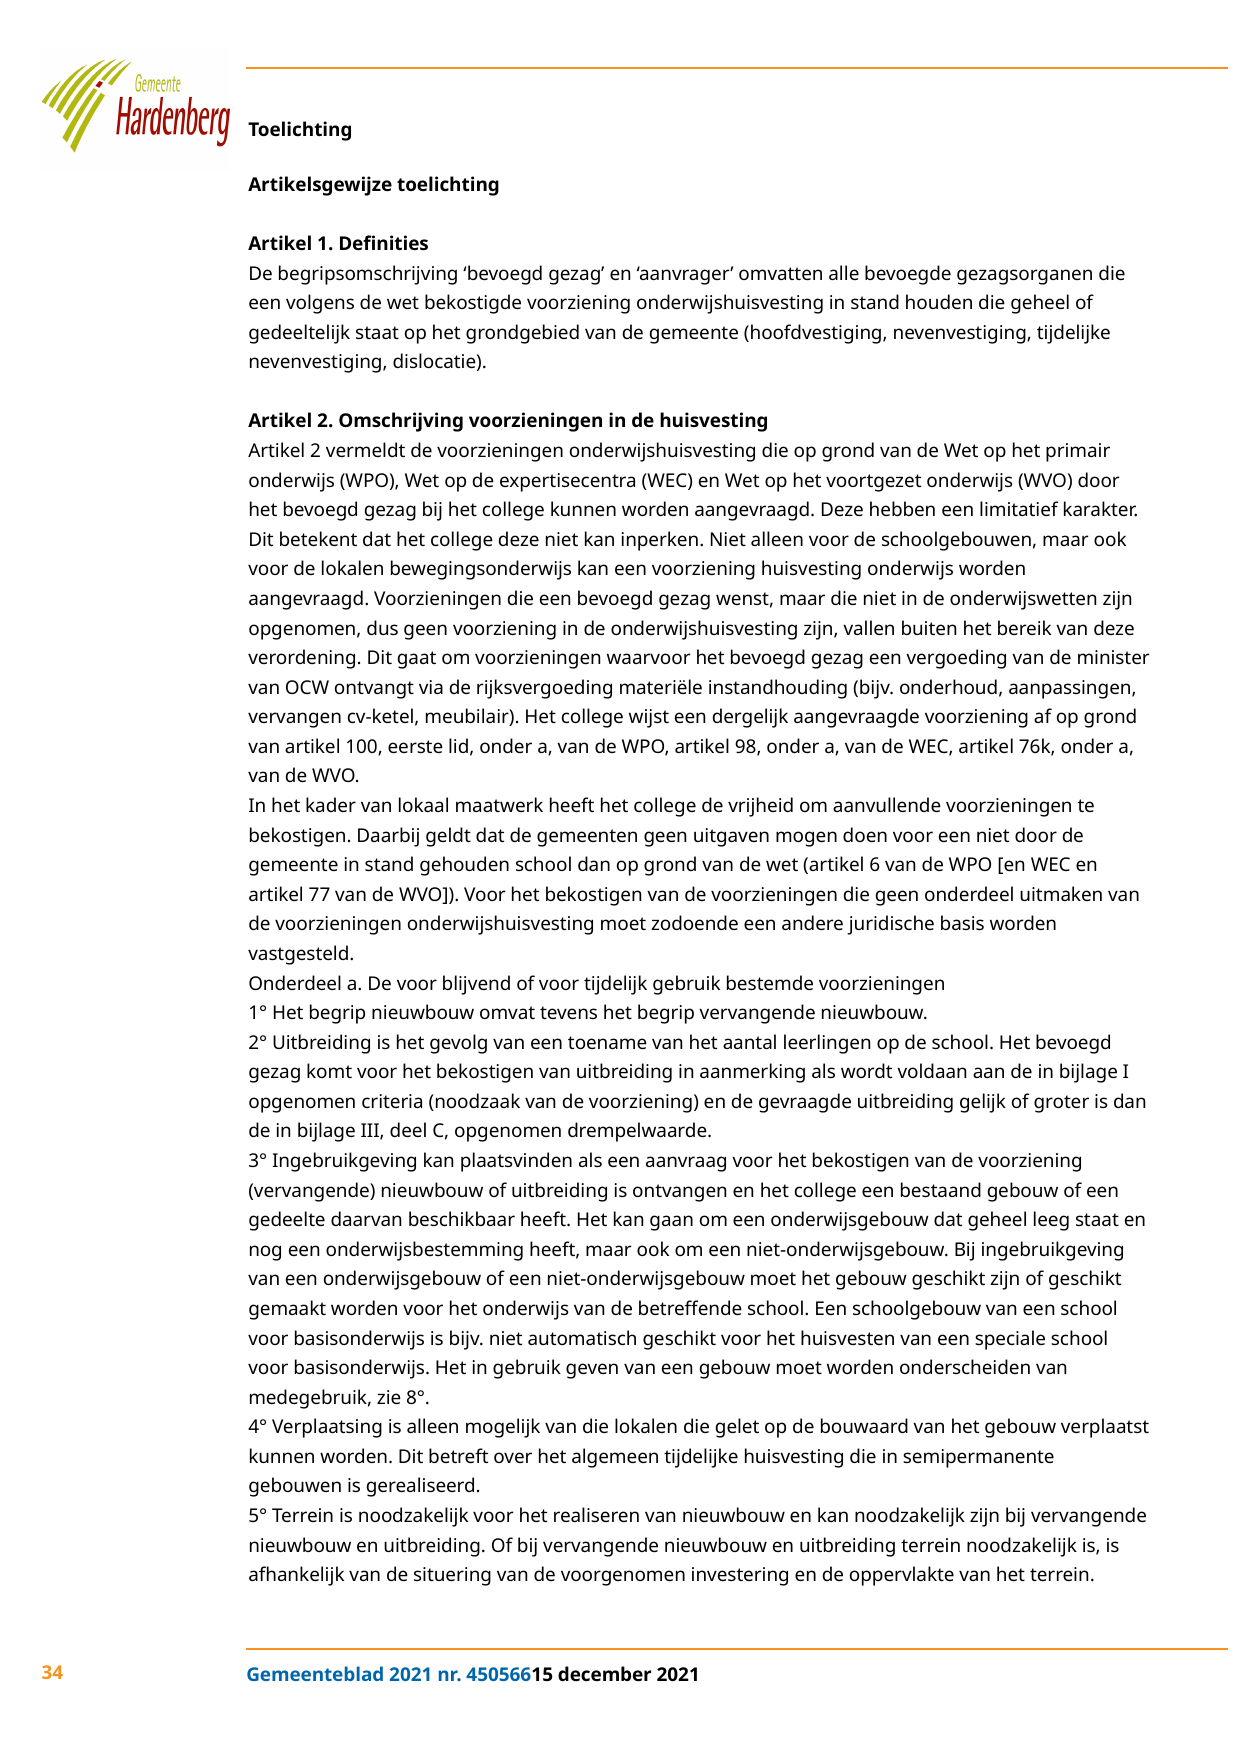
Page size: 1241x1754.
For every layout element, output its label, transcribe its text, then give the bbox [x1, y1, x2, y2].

text Artikel 2. Omschrijving voorzieningen in de huisvesting [248, 408, 1152, 433]
text In het kader van lokaal maatwerk heeft het college de vrijheid om aanvullende voorzieningen te bekostigen. Daarbij geldt dat de gemeenten geen uitgaven mogen doen voor een niet door de gemeente in stand gehouden school dan op grond van de wet (artikel 6 van de WPO [en WEC en artikel 77 van de WVO]). Voor het bekostigen van de voorzieningen die geen onderdeel uitmaken van de voorzieningen onderwijshuisvesting moet zodoende een andere juridische basis worden vastgesteld. [248, 792, 1152, 966]
picture [41, 47, 231, 172]
text De begripsomschrijving ‘bevoegd gezag’ en ‘aanvrager’ omvatten alle bevoegde gezagsorganen die een volgens de wet bekostigde voorziening onderwijshuisvesting in stand houden die geheel of gedeeltelijk staat op het grondgebied van de gemeente (hoofdvestiging, nevenvestiging, tijdelijke nevenvestiging, dislocatie). [248, 260, 1152, 374]
text Toelichting [248, 116, 1152, 141]
text 4° Verplaatsing is alleen mogelijk van die lokalen die gelet op de bouwaard van het gebouw verplaatst kunnen worden. Dit betreft over het algemeen tijdelijke huisvesting die in semipermanente gebouwen is gerealiseerd. [248, 1413, 1152, 1498]
text 5° Terrein is noodzakelijk voor het realiseren van nieuwbouw en kan noodzakelijk zijn bij vervangende nieuwbouw en uitbreiding. Of bij vervangende nieuwbouw en uitbreiding terrein noodzakelijk is, is afhankelijk van de situering van de voorgenomen investering en de oppervlakte van het terrein. [248, 1502, 1152, 1587]
text 1° Het begrip nieuwbouw omvat tevens het begrip vervangende nieuwbouw. [248, 999, 1152, 1025]
text 2° Uitbreiding is het gevolg van een toename van het aantal leerlingen op de school. Het bevoegd gezag komt voor het bekostigen van uitbreiding in aanmerking als wordt voldaan aan de in bijlage I opgenomen criteria (noodzaak van de voorziening) en de gevraagde uitbreiding gelijk of groter is dan de in bijlage III, deel C, opgenomen drempelwaarde. [248, 1029, 1152, 1143]
text 3° Ingebruikgeving kan plaatsvinden als een aanvraag voor het bekostigen van de voorziening (vervangende) nieuwbouw of uitbreiding is ontvangen en het college een bestaand gebouw of een gedeelte daarvan beschikbaar heeft. Het kan gaan om een onderwijsgebouw dat geheel leeg staat en nog een onderwijsbestemming heeft, maar ook om een niet-onderwijsgebouw. Bij ingebruikgeving van een onderwijsgebouw of een niet-onderwijsgebouw moet het gebouw geschikt zijn of geschikt gemaakt worden voor het onderwijs van de betreffende school. Een schoolgebouw van een school voor basisonderwijs is bijv. niet automatisch geschikt voor het huisvesten van een speciale school voor basisonderwijs. Het in gebruik geven van een gebouw moet worden onderscheiden van medegebruik, zie 8°. [248, 1147, 1152, 1410]
text Artikel 1. Definities [248, 230, 1152, 256]
text Artikelsgewijze toelichting [248, 171, 1152, 197]
text Artikel 2 vermeldt de voorzieningen onderwijshuisvesting die op grond van de Wet op het primair onderwijs (WPO), Wet op de expertisecentra (WEC) en Wet op het voortgezet onderwijs (WVO) door het bevoegd gezag bij het college kunnen worden aangevraagd. Deze hebben een limitatief karakter. Dit betekent dat het college deze niet kan inperken. Niet alleen voor de schoolgebouwen, maar ook voor de lokalen bewegingsonderwijs kan een voorziening huisvesting onderwijs worden aangevraagd. Voorzieningen die een bevoegd gezag wenst, maar die niet in de onderwijswetten zijn opgenomen, dus geen voorziening in de onderwijshuisvesting zijn, vallen buiten het bereik van deze verordening. Dit gaat om voorzieningen waarvoor het bevoegd gezag een vergoeding van de minister van OCW ontvangt via de rijksvergoeding materiële instandhouding (bijv. onderhoud, aanpassingen, vervangen cv-ketel, meubilair). Het college wijst een dergelijk aangevraagde voorziening af op grond van artikel 100, eerste lid, onder a, van de WPO, artikel 98, onder a, van de WEC, artikel 76k, onder a, van de WVO. [248, 437, 1152, 788]
text Onderdeel a. De voor blijvend of voor tijdelijk gebruik bestemde voorzieningen [248, 970, 1152, 996]
